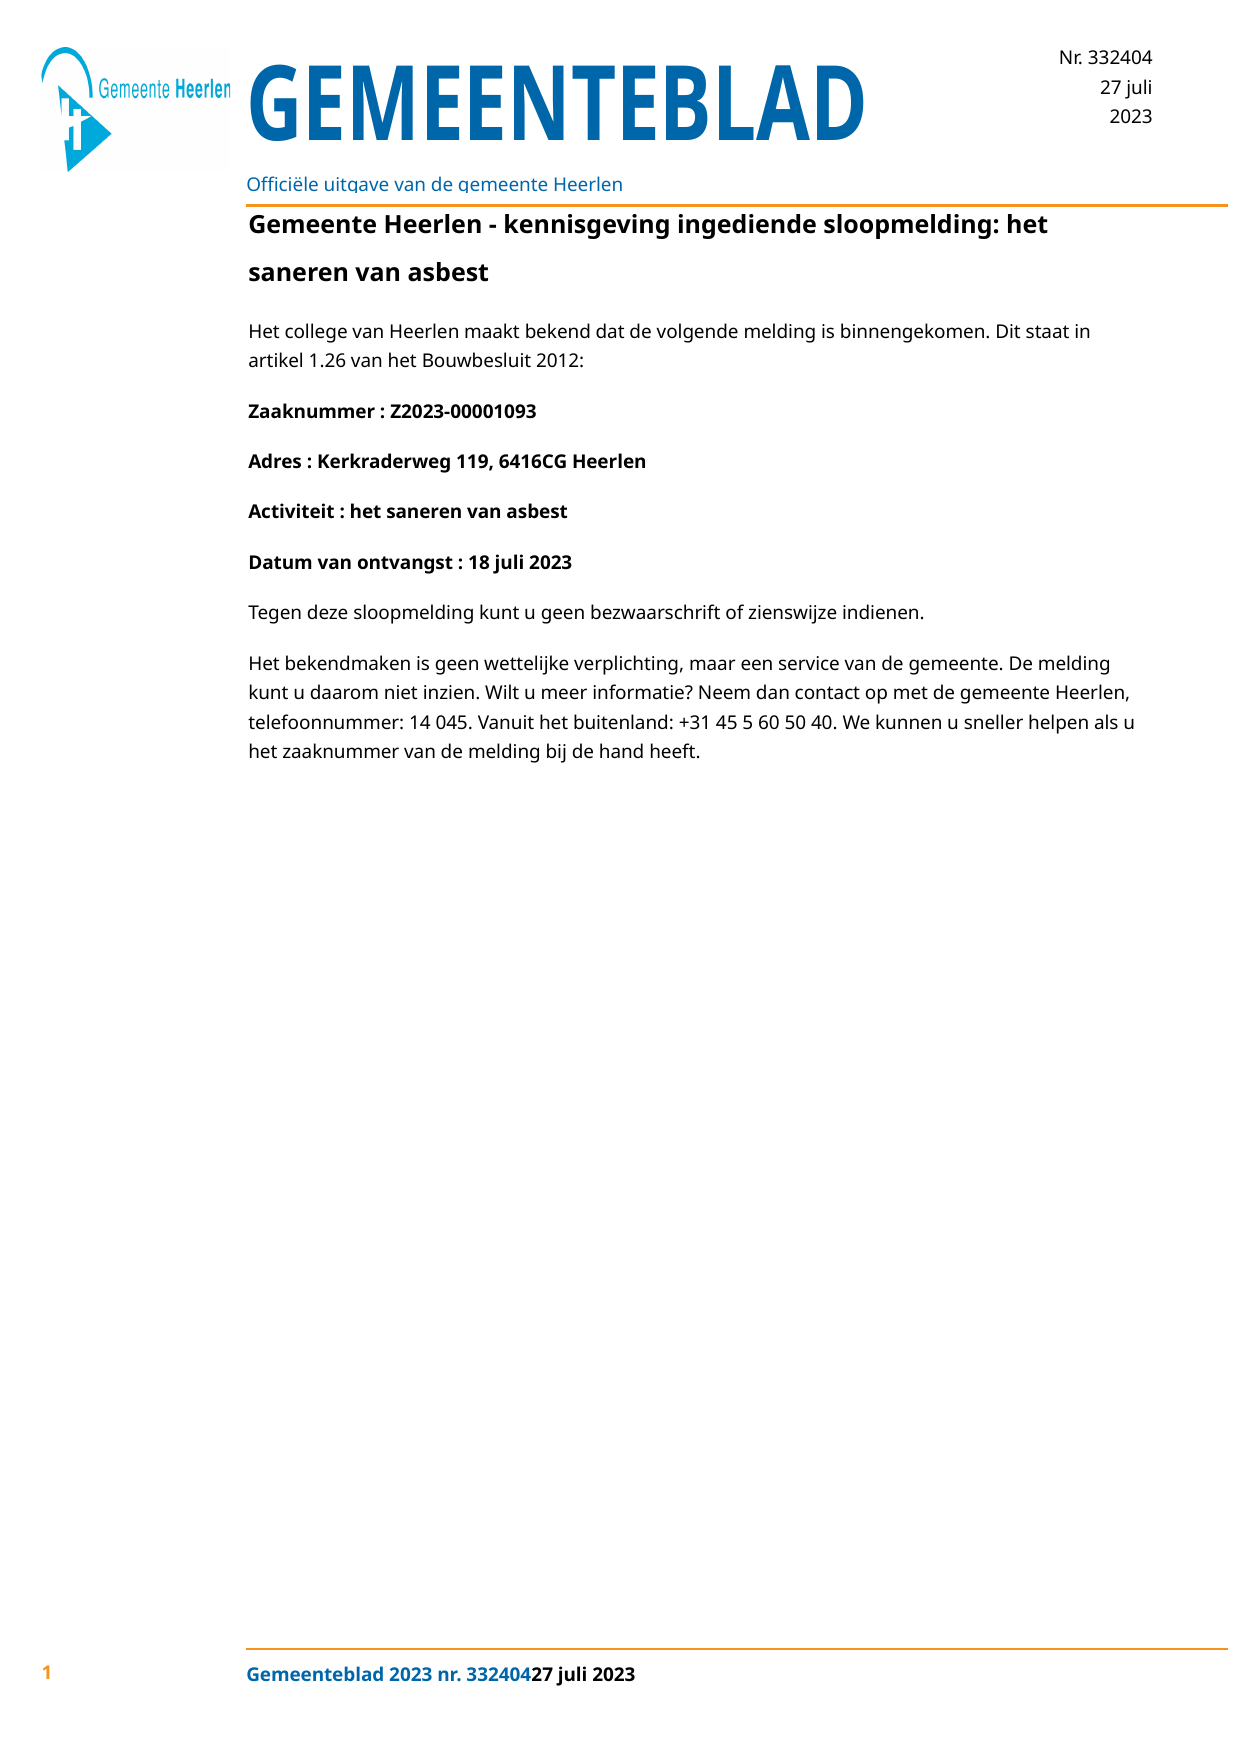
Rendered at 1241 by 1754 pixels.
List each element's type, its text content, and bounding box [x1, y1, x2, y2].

text Datum van ontvangst : 18 juli 2023 [248, 549, 1152, 575]
text Adres : Kerkraderweg 119, 6416CG Heerlen [248, 448, 1152, 474]
text Zaaknummer : Z2023-00001093 [248, 398, 1152, 424]
text Activiteit : het saneren van asbest [248, 499, 1152, 524]
text Tegen deze sloopmelding kunt u geen bezwaarschrift of zienswijze indienen. [248, 599, 1152, 625]
picture [41, 47, 231, 172]
picture [41, 47, 59, 70]
text Het college van Heerlen maakt bekend dat de volgende melding is binnengekomen. Dit staat in artikel 1.26 van het Bouwbesluit 2012: [248, 318, 1152, 373]
text Het bekendmaken is geen wettelijke verplichting, maar een service van de gemeente. De melding kunt u daarom niet inzien. Wilt u meer informatie? Neem dan contact op met de gemeente Heerlen, telefoonnummer: 14 045. Vanuit het buitenland: +31 45 5 60 50 40. We kunnen u sneller helpen als u het zaaknummer van de melding bij de hand heeft. [248, 650, 1152, 764]
text Gemeente Heerlen - kennisgeving ingediende sloopmelding: het saneren van asbest [248, 207, 1152, 288]
